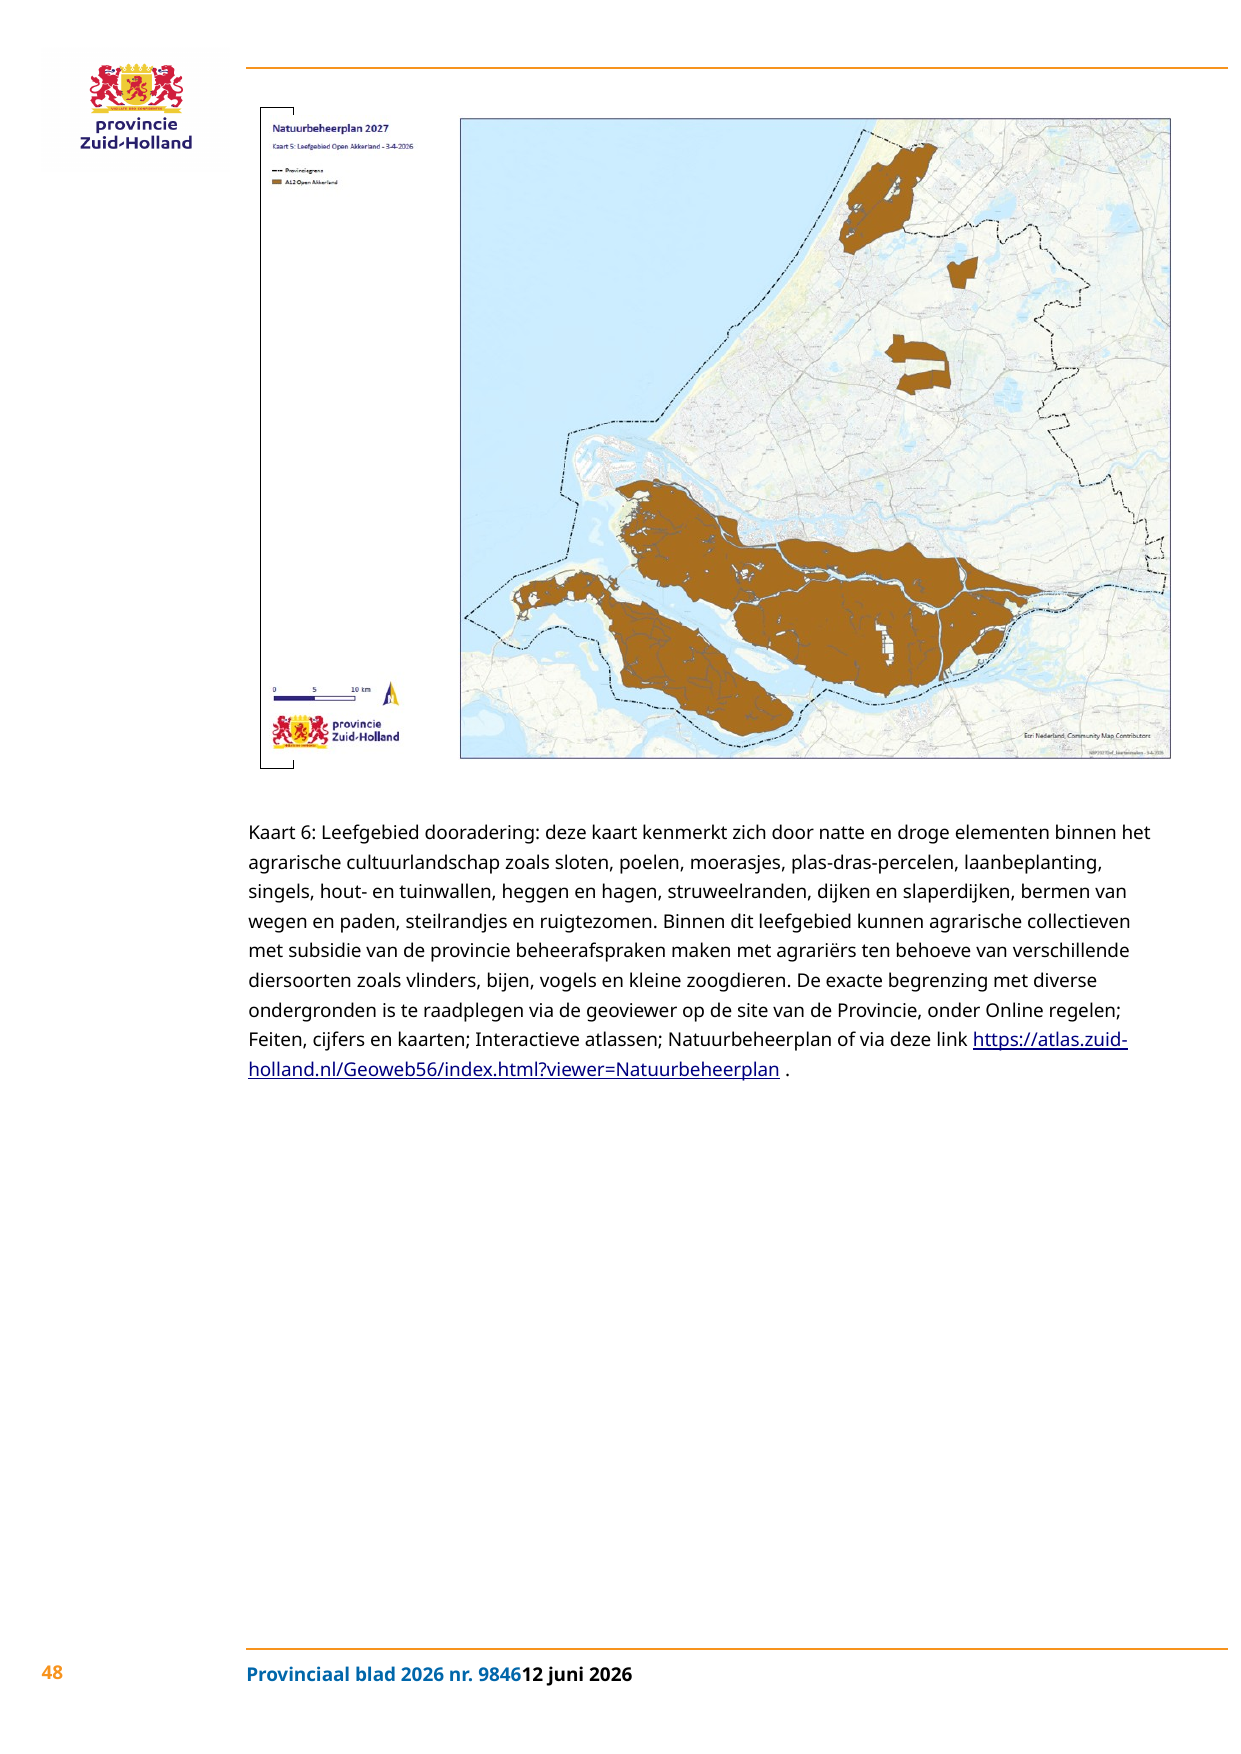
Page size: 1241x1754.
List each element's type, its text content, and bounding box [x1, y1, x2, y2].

picture [268, 115, 1173, 760]
picture [41, 47, 231, 172]
text Kaart 6: Leefgebied dooradering: deze kaart kenmerkt zich door natte en droge elementen binnen het agrarische cultuurlandschap zoals sloten, poelen, moerasjes, plas-dras-percelen, laanbeplanting, singels, hout- en tuinwallen, heggen en hagen, struweelranden, dijken en slaperdijken, bermen van wegen en paden, steilrandjes en ruigtezomen. Binnen dit leefgebied kunnen agrarische collectieven met subsidie van de provincie beheerafspraken maken met agrariërs ten behoeve van verschillende diersoorten zoals vlinders, bijen, vogels en kleine zoogdieren. De exacte begrenzing met diverse ondergronden is te raadplegen via de geoviewer op de site van de Provincie, onder Online regelen; Feiten, cijfers en kaarten; Interactieve atlassen; Natuurbeheerplan of via deze link https://atlas.zuid-holland.nl/Geoweb56/index.html?viewer=Natuurbeheerplan . [248, 819, 1152, 1082]
